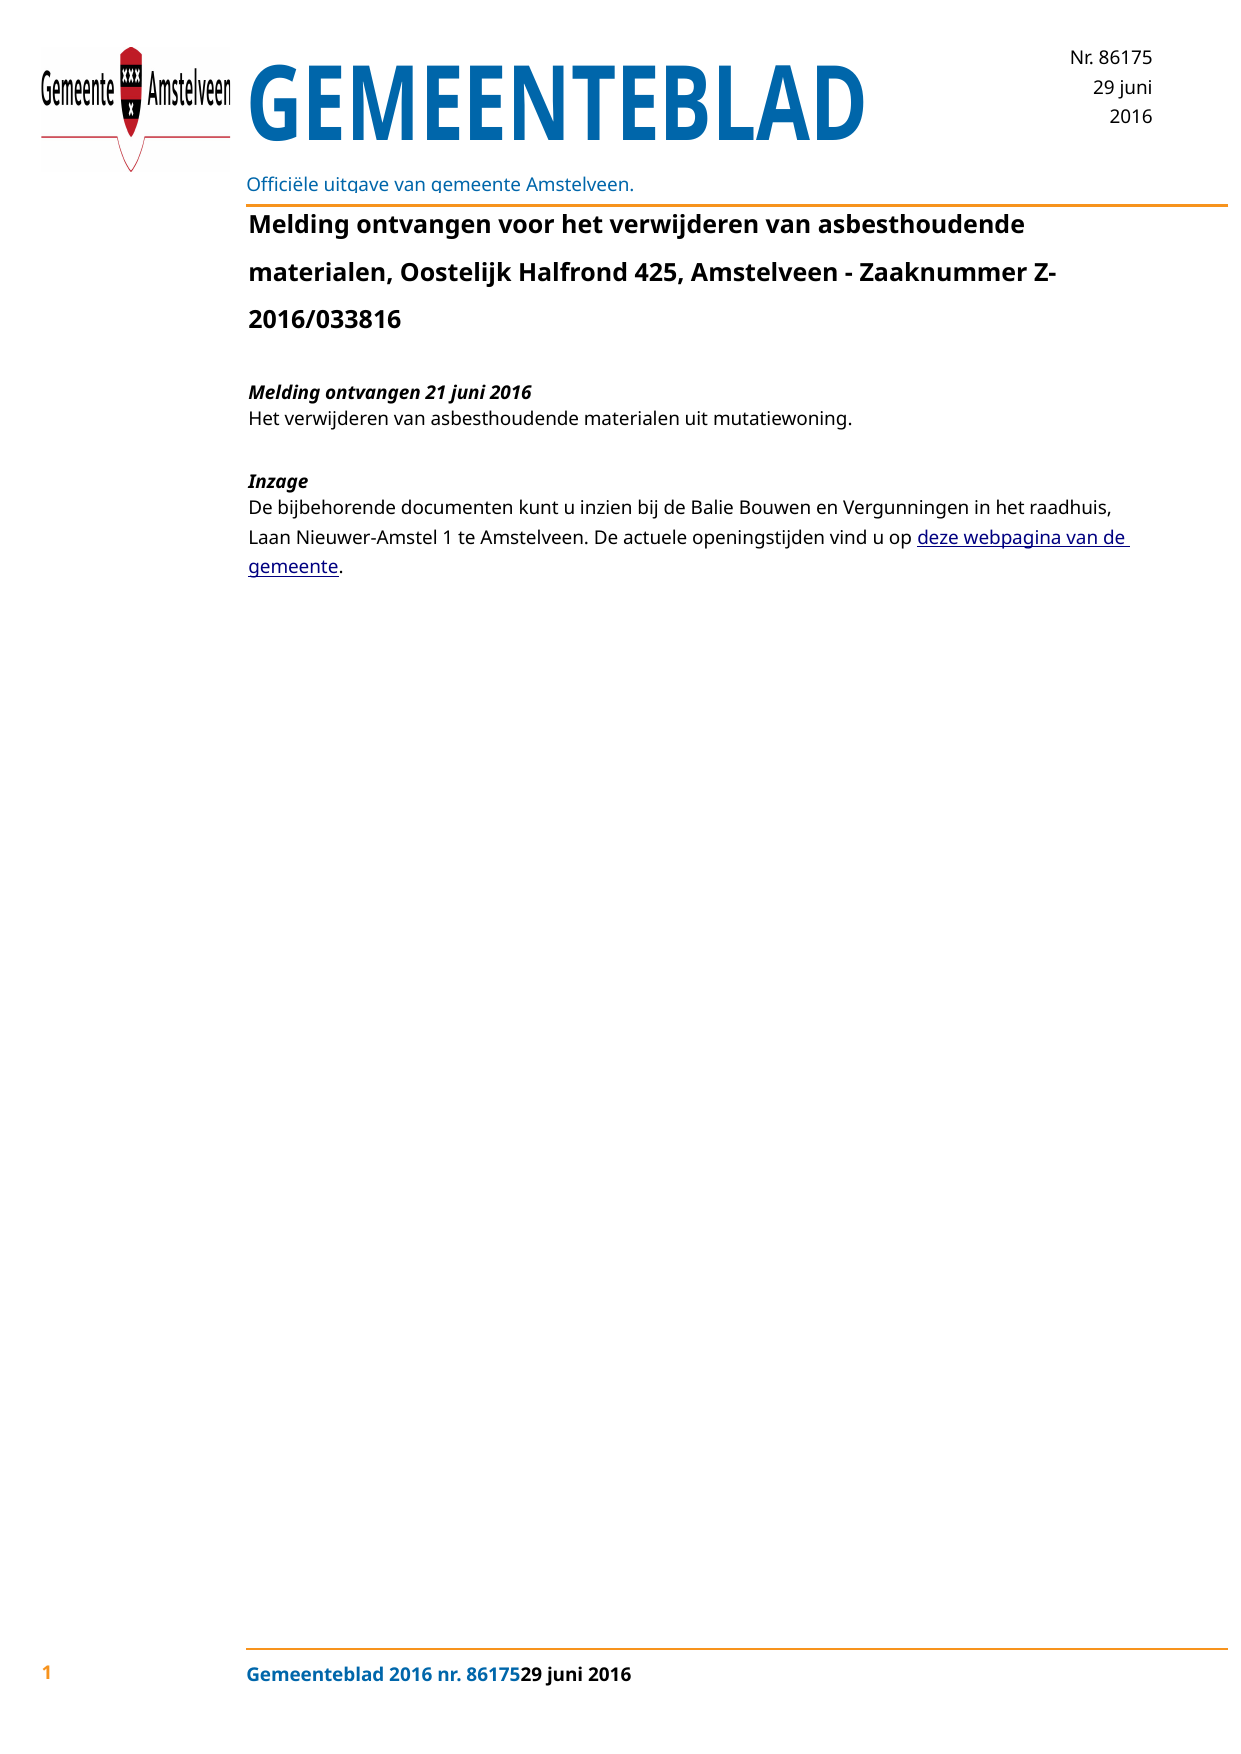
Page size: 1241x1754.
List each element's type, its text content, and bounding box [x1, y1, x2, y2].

text Melding ontvangen 21 juni 2016 [248, 379, 1152, 405]
text Het verwijderen van asbesthoudende materialen uit mutatiewoning. [248, 405, 1152, 431]
text Melding ontvangen voor het verwijderen van asbesthoudende materialen, Oostelijk Halfrond 425, Amstelveen - Zaaknummer Z-2016/033816 [248, 207, 1152, 336]
text De bijbehorende documenten kunt u inzien bij de Balie Bouwen en Vergunningen in het raadhuis, Laan Nieuwer-Amstel 1 te Amstelveen. De actuele openingstijden vind u op deze webpagina van de gemeente. [248, 494, 1152, 579]
text Inzage [248, 469, 1152, 494]
picture [41, 47, 231, 172]
